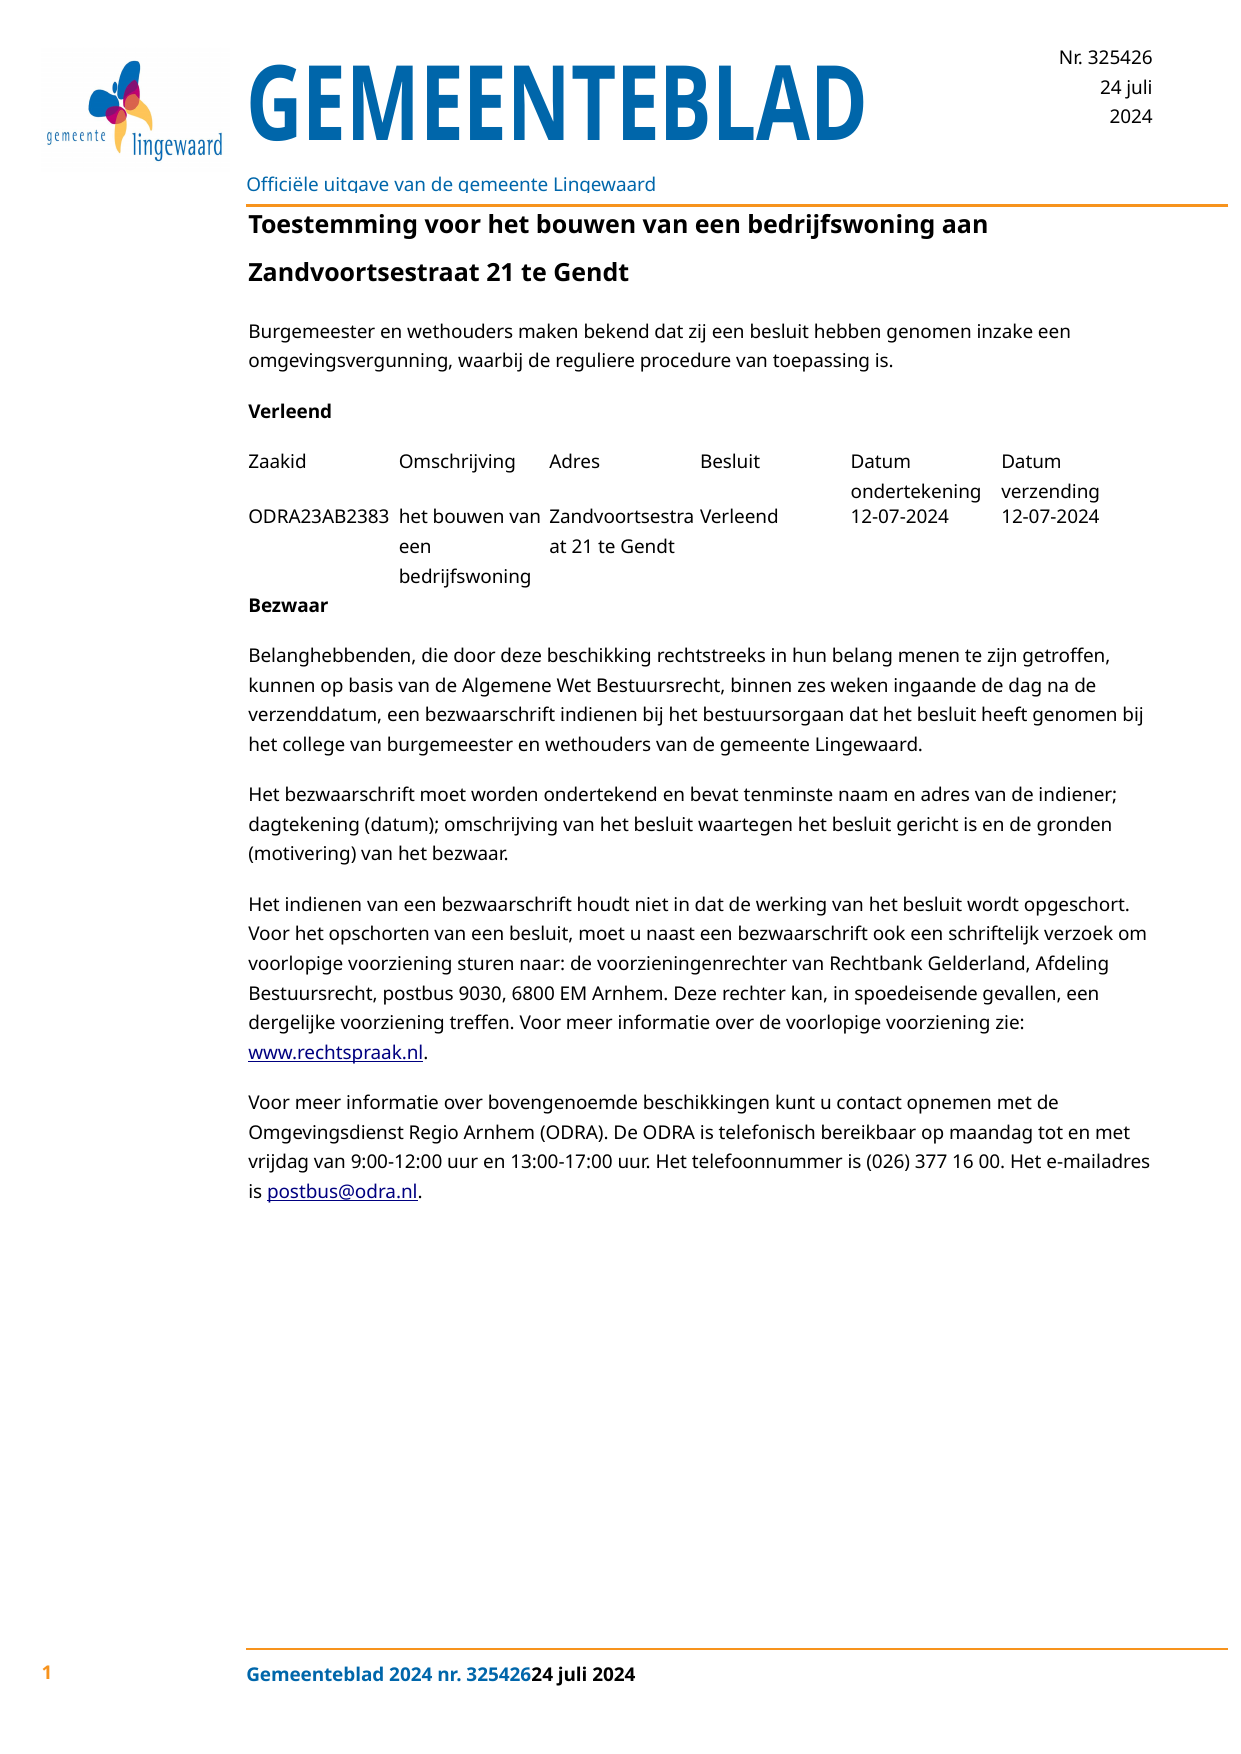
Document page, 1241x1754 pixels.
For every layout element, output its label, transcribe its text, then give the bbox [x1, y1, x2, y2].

text Verleend [248, 398, 1152, 424]
table_header Datum ondertekening [850, 449, 1001, 504]
table_header Datum verzending [1001, 449, 1152, 504]
table_cell ODRA23AB2383 [248, 504, 398, 589]
table_header Zaakid [248, 449, 398, 504]
table_cell 12-07-2024 [850, 504, 1001, 589]
text Bezwaar [248, 592, 1152, 618]
table_cell 12-07-2024 [1001, 504, 1152, 589]
table_header Omschrijving [399, 449, 549, 504]
table_cell Zandvoortsestraat 21 te Gendt [549, 504, 700, 589]
text Het indienen van een bezwaarschrift houdt niet in dat de werking van het besluit wordt opgeschort. Voor het opschorten van een besluit, moet u naast een bezwaarschrift ook een schriftelijk verzoek om voorlopige voorziening sturen naar: de voorzieningenrechter van Rechtbank Gelderland, Afdeling Bestuursrecht, postbus 9030, 6800 EM Arnhem. Deze rechter kan, in spoedeisende gevallen, een dergelijke voorziening treffen. Voor meer informatie over de voorlopige voorziening zie: www.rechtspraak.nl. [248, 891, 1152, 1065]
table_cell het bouwen van een bedrijfswoning [399, 504, 549, 589]
table_cell Verleend [700, 504, 850, 589]
table_header Besluit [700, 449, 850, 504]
text Toestemming voor het bouwen van een bedrijfswoning aan Zandvoortsestraat 21 te Gendt [248, 207, 1152, 288]
picture [41, 47, 231, 172]
text Burgemeester en wethouders maken bekend dat zij een besluit hebben genomen inzake een omgevingsvergunning, waarbij de reguliere procedure van toepassing is. [248, 318, 1152, 373]
text Belanghebbenden, die door deze beschikking rechtstreeks in hun belang menen te zijn getroffen, kunnen op basis van de Algemene Wet Bestuursrecht, binnen zes weken ingaande de dag na de verzenddatum, een bezwaarschrift indienen bij het bestuursorgaan dat het besluit heeft genomen bij het college van burgemeester en wethouders van de gemeente Lingewaard. [248, 642, 1152, 757]
text Het bezwaarschrift moet worden ondertekend en bevat tenminste naam en adres van de indiener; dagtekening (datum); omschrijving van het besluit waartegen het besluit gericht is en de gronden (motivering) van het bezwaar. [248, 781, 1152, 866]
table_header Adres [549, 449, 700, 504]
text Voor meer informatie over bovengenoemde beschikkingen kunt u contact opnemen met de Omgevingsdienst Regio Arnhem (ODRA). De ODRA is telefonisch bereikbaar op maandag tot en met vrijdag van 9:00-12:00 uur en 13:00-17:00 uur. Het telefoonnummer is (026) 377 16 00. Het e-mailadres is postbus@odra.nl. [248, 1089, 1152, 1204]
